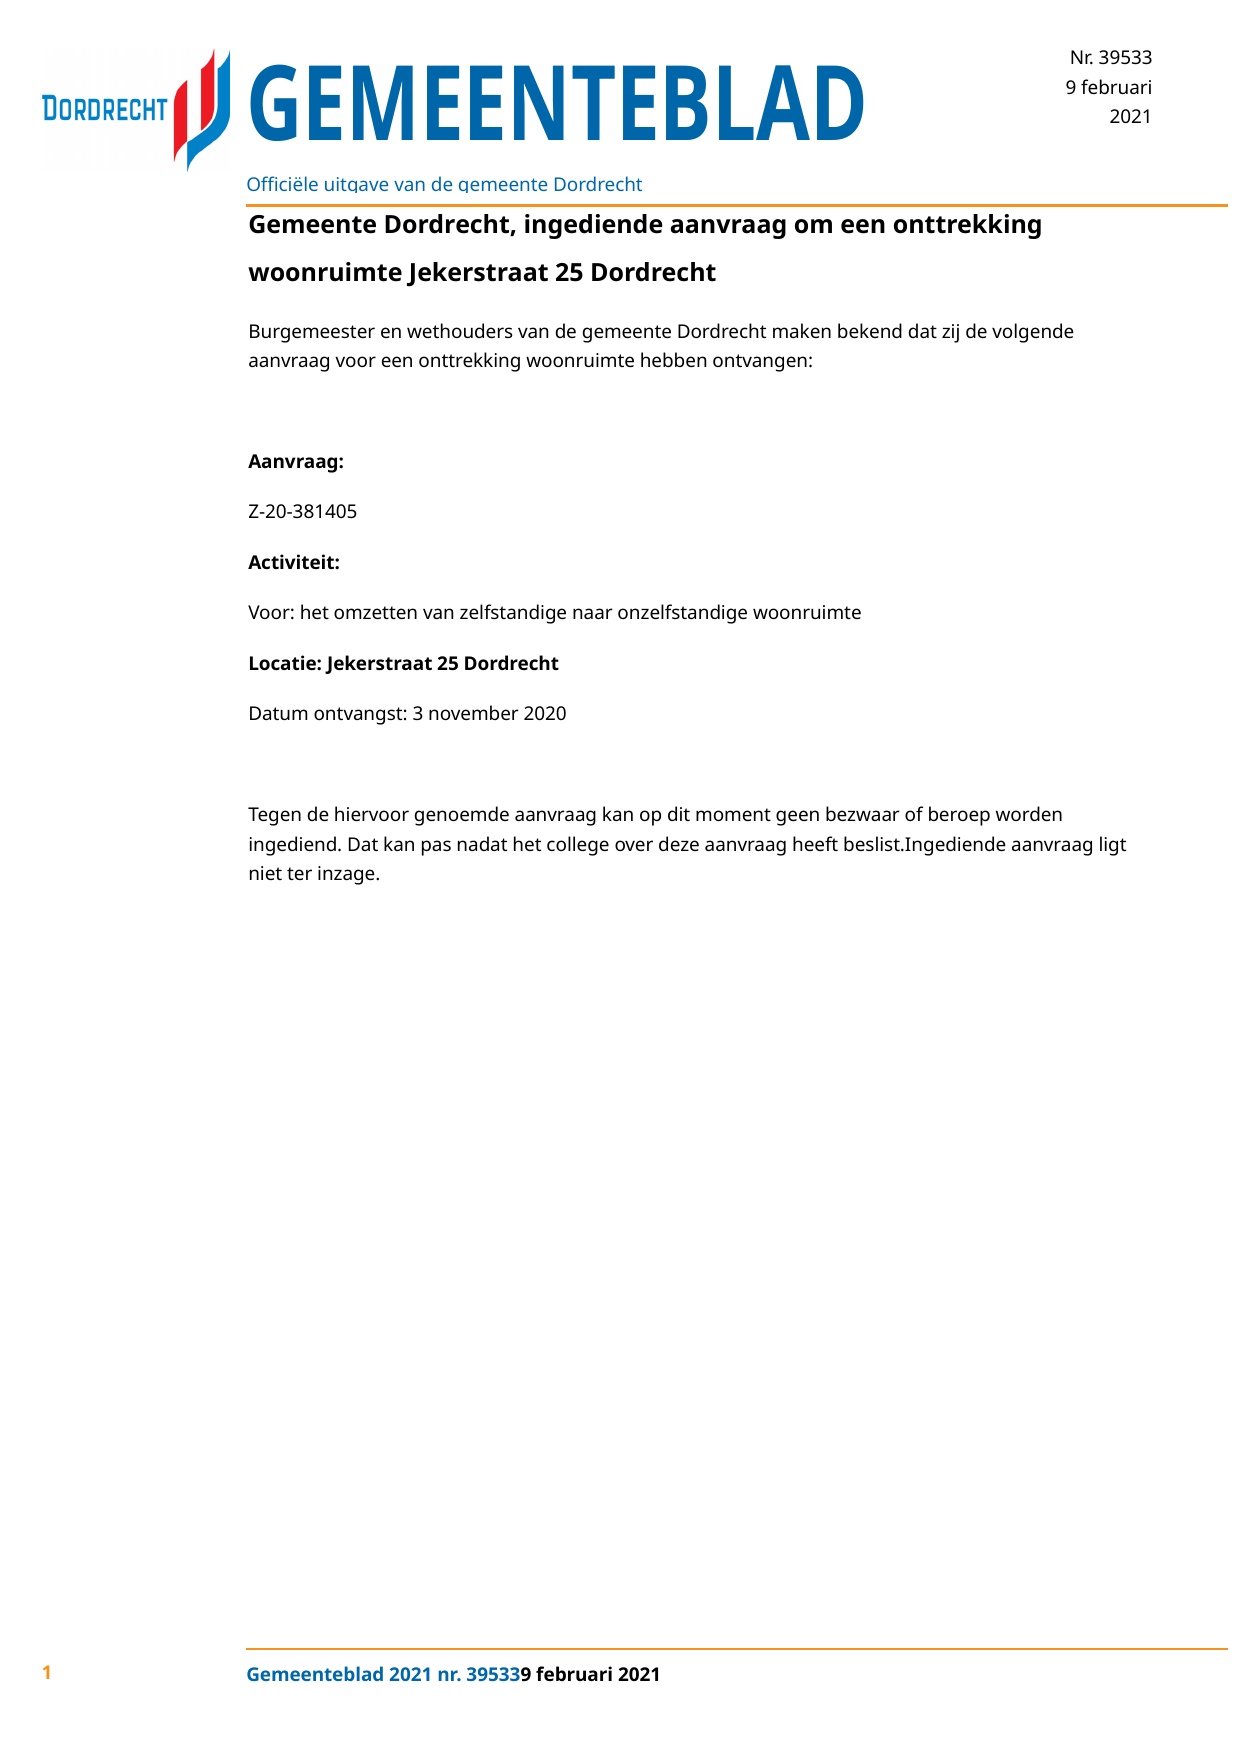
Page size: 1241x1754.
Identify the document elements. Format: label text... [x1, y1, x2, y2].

text Z-20-381405 [248, 499, 1152, 524]
text Gemeente Dordrecht, ingediende aanvraag om een onttrekking woonruimte Jekerstraat 25 Dordrecht [248, 207, 1152, 288]
text Voor: het omzetten van zelfstandige naar onzelfstandige woonruimte [248, 599, 1152, 625]
text Aanvraag: [248, 448, 1152, 474]
text Datum ontvangst: 3 november 2020 [248, 700, 1152, 726]
text Locatie: Jekerstraat 25 Dordrecht [248, 650, 1152, 676]
text Burgemeester en wethouders van de gemeente Dordrecht maken bekend dat zij de volgende aanvraag voor een onttrekking woonruimte hebben ontvangen: [248, 318, 1152, 373]
text Tegen de hiervoor genoemde aanvraag kan op dit moment geen bezwaar of beroep worden ingediend. Dat kan pas nadat het college over deze aanvraag heeft beslist.Ingediende aanvraag ligt niet ter inzage. [248, 801, 1152, 886]
text Activiteit: [248, 549, 1152, 575]
picture [41, 47, 231, 172]
